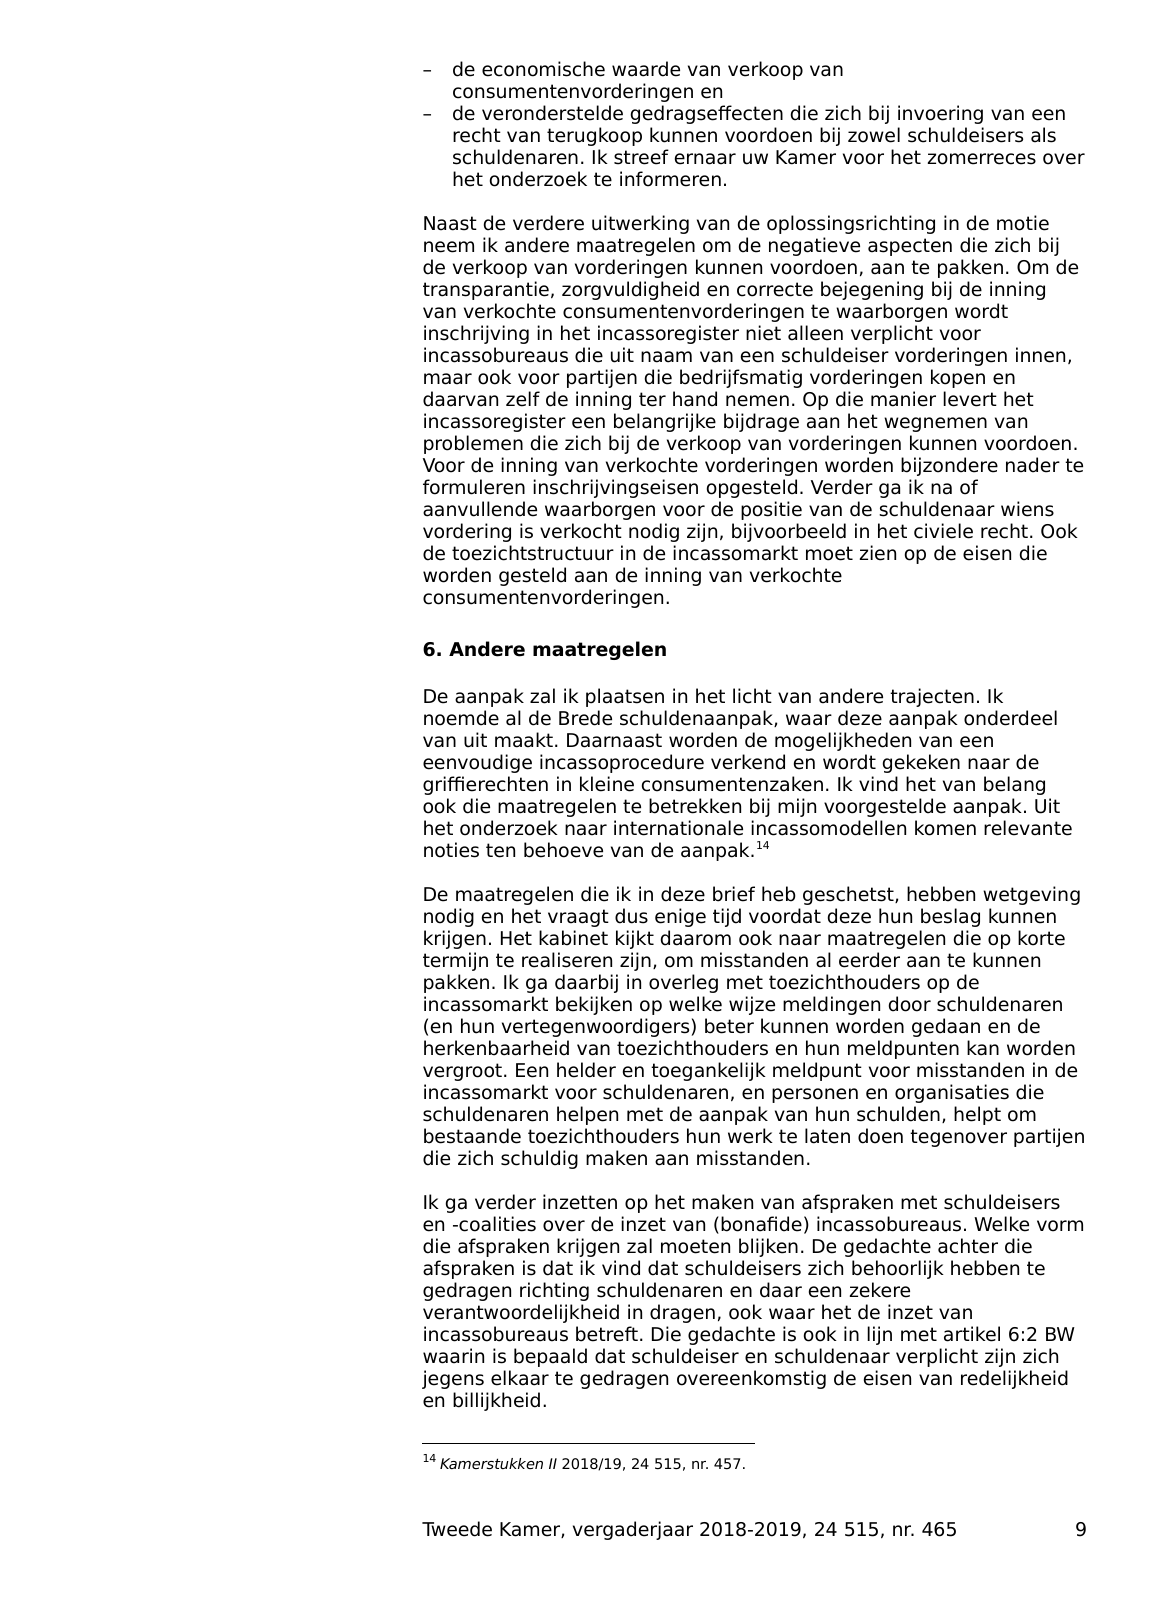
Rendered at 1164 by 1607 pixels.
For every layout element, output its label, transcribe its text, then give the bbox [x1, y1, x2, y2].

text Ik ga verder inzetten op het maken van afspraken met schuldeisers en -coalities over de inzet van (bonafide) incassobureaus. Welke vorm die afspraken krijgen zal moeten blijken. De gedachte achter die afspraken is dat ik vind dat schuldeisers zich behoorlijk hebben te gedragen richting schuldenaren en daar een zekere verantwoordelijkheid in dragen, ook waar het de inzet van incassobureaus betreft. Die gedachte is ook in lijn met artikel 6:2 BW waarin is bepaald dat schuldeiser en schuldenaar verplicht zijn zich jegens elkaar te gedragen overeenkomstig de eisen van redelijkheid en billijkheid. [422, 1192, 1087, 1411]
text Kamerstukken II 2018/19, 24 515, nr. 457. [422, 1452, 1087, 1474]
text De maatregelen die ik in deze brief heb geschetst, hebben wetgeving nodig en het vraagt dus enige tijd voordat deze hun beslag kunnen krijgen. Het kabinet kijkt daarom ook naar maatregelen die op korte termijn te realiseren zijn, om misstanden al eerder aan te kunnen pakken. Ik ga daarbij in overleg met toezichthouders op de incassomarkt bekijken op welke wijze meldingen door schuldenaren (en hun vertegenwoordigers) beter kunnen worden gedaan en de herkenbaarheid van toezichthouders en hun meldpunten kan worden vergroot. Een helder en toegankelijk meldpunt voor misstanden in de incassomarkt voor schuldenaren, en personen en organisaties die schuldenaren helpen met de aanpak van hun schulden, helpt om bestaande toezichthouders hun werk te laten doen tegenover partijen die zich schuldig maken aan misstanden. [422, 884, 1087, 1169]
text Naast de verdere uitwerking van de oplossingsrichting in de motie neem ik andere maatregelen om de negatieve aspecten die zich bij de verkoop van vorderingen kunnen voordoen, aan te pakken. Om de transparantie, zorgvuldigheid en correcte bejegening bij de inning van verkochte consumentenvorderingen te waarborgen wordt inschrijving in het incassoregister niet alleen verplicht voor incassobureaus die uit naam van een schuldeiser vorderingen innen, maar ook voor partijen die bedrijfsmatig vorderingen kopen en daarvan zelf de inning ter hand nemen. Op die manier levert het incassoregister een belangrijke bijdrage aan het wegnemen van problemen die zich bij de verkoop van vorderingen kunnen voordoen. Voor de inning van verkochte vorderingen worden bijzondere nader te formuleren inschrijvingseisen opgesteld. Verder ga ik na of aanvullende waarborgen voor de positie van de schuldenaar wiens vordering is verkocht nodig zijn, bijvoorbeeld in het civiele recht. Ook de toezichtstructuur in de incassomarkt moet zien op de eisen die worden gesteld aan de inning van verkochte consumentenvorderingen. [422, 213, 1087, 609]
text De aanpak zal ik plaatsen in het licht van andere trajecten. Ik noemde al de Brede schuldenaanpak, waar deze aanpak onderdeel van uit maakt. Daarnaast worden de mogelijkheden van een eenvoudige incassoprocedure verkend en wordt gekeken naar de griffierechten in kleine consumentenzaken. Ik vind het van belang ook die maatregelen te betrekken bij mijn voorgestelde aanpak. Uit het onderzoek naar internationale incassomodellen komen relevante noties ten behoeve van de aanpak. [422, 686, 1087, 862]
text – de veronderstelde gedragseffecten die zich bij invoering van een recht van terugkoop kunnen voordoen bij zowel schuldeisers als schuldenaren. Ik streef ernaar uw Kamer voor het zomerreces over het onderzoek te informeren. [422, 103, 1087, 191]
subtitle 6. Andere maatregelen [422, 639, 1087, 661]
text – de economische waarde van verkoop van consumentenvorderingen en [422, 59, 1087, 103]
